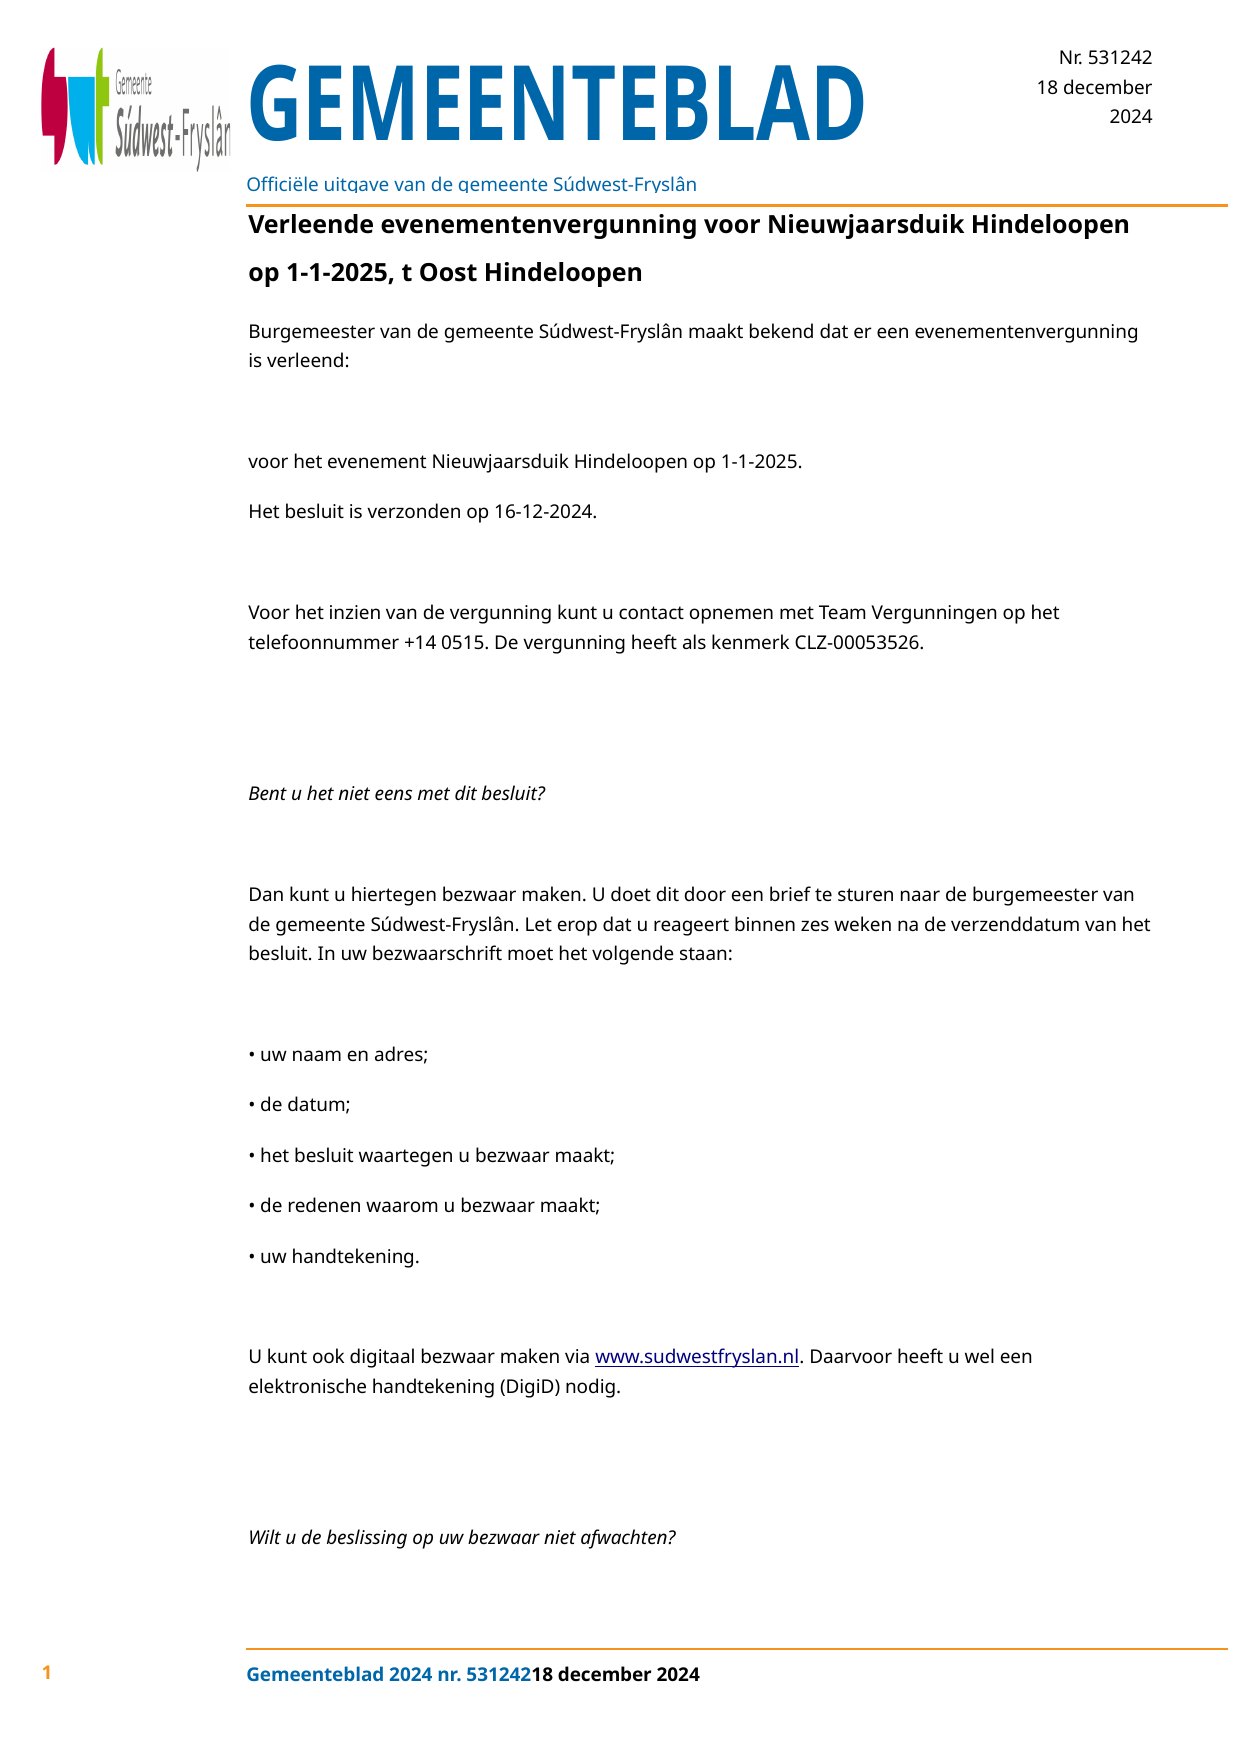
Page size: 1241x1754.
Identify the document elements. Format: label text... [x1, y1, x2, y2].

text U kunt ook digitaal bezwaar maken via www.sudwestfryslan.nl. Daarvoor heeft u wel een elektronische handtekening (DigiD) nodig. [248, 1344, 1152, 1399]
text • de redenen waarom u bezwaar maakt; [248, 1192, 1152, 1218]
picture [41, 47, 231, 172]
text Verleende evenementenvergunning voor Nieuwjaarsduik Hindeloopen op 1-1-2025, t Oost Hindeloopen [248, 207, 1152, 288]
text Dan kunt u hiertegen bezwaar maken. U doet dit door een brief te sturen naar de burgemeester van de gemeente Súdwest-Fryslân. Let erop dat u reageert binnen zes weken na de verzenddatum van het besluit. In uw bezwaarschrift moet het volgende staan: [248, 881, 1152, 966]
text Burgemeester van de gemeente Súdwest-Fryslân maakt bekend dat er een evenementenvergunning is verleend: [248, 318, 1152, 373]
text • uw handtekening. [248, 1243, 1152, 1269]
text Wilt u de beslissing op uw bezwaar niet afwachten? [248, 1524, 1152, 1550]
text • de datum; [248, 1092, 1152, 1117]
text • het besluit waartegen u bezwaar maakt; [248, 1142, 1152, 1168]
text Het besluit is verzonden op 16-12-2024. [248, 499, 1152, 524]
text Bent u het niet eens met dit besluit? [248, 780, 1152, 806]
text Voor het inzien van de vergunning kunt u contact opnemen met Team Vergunningen op het telefoonnummer +14 0515. De vergunning heeft als kenmerk CLZ-00053526. [248, 599, 1152, 655]
text voor het evenement Nieuwjaarsduik Hindeloopen op 1-1-2025. [248, 448, 1152, 474]
text • uw naam en adres; [248, 1041, 1152, 1067]
